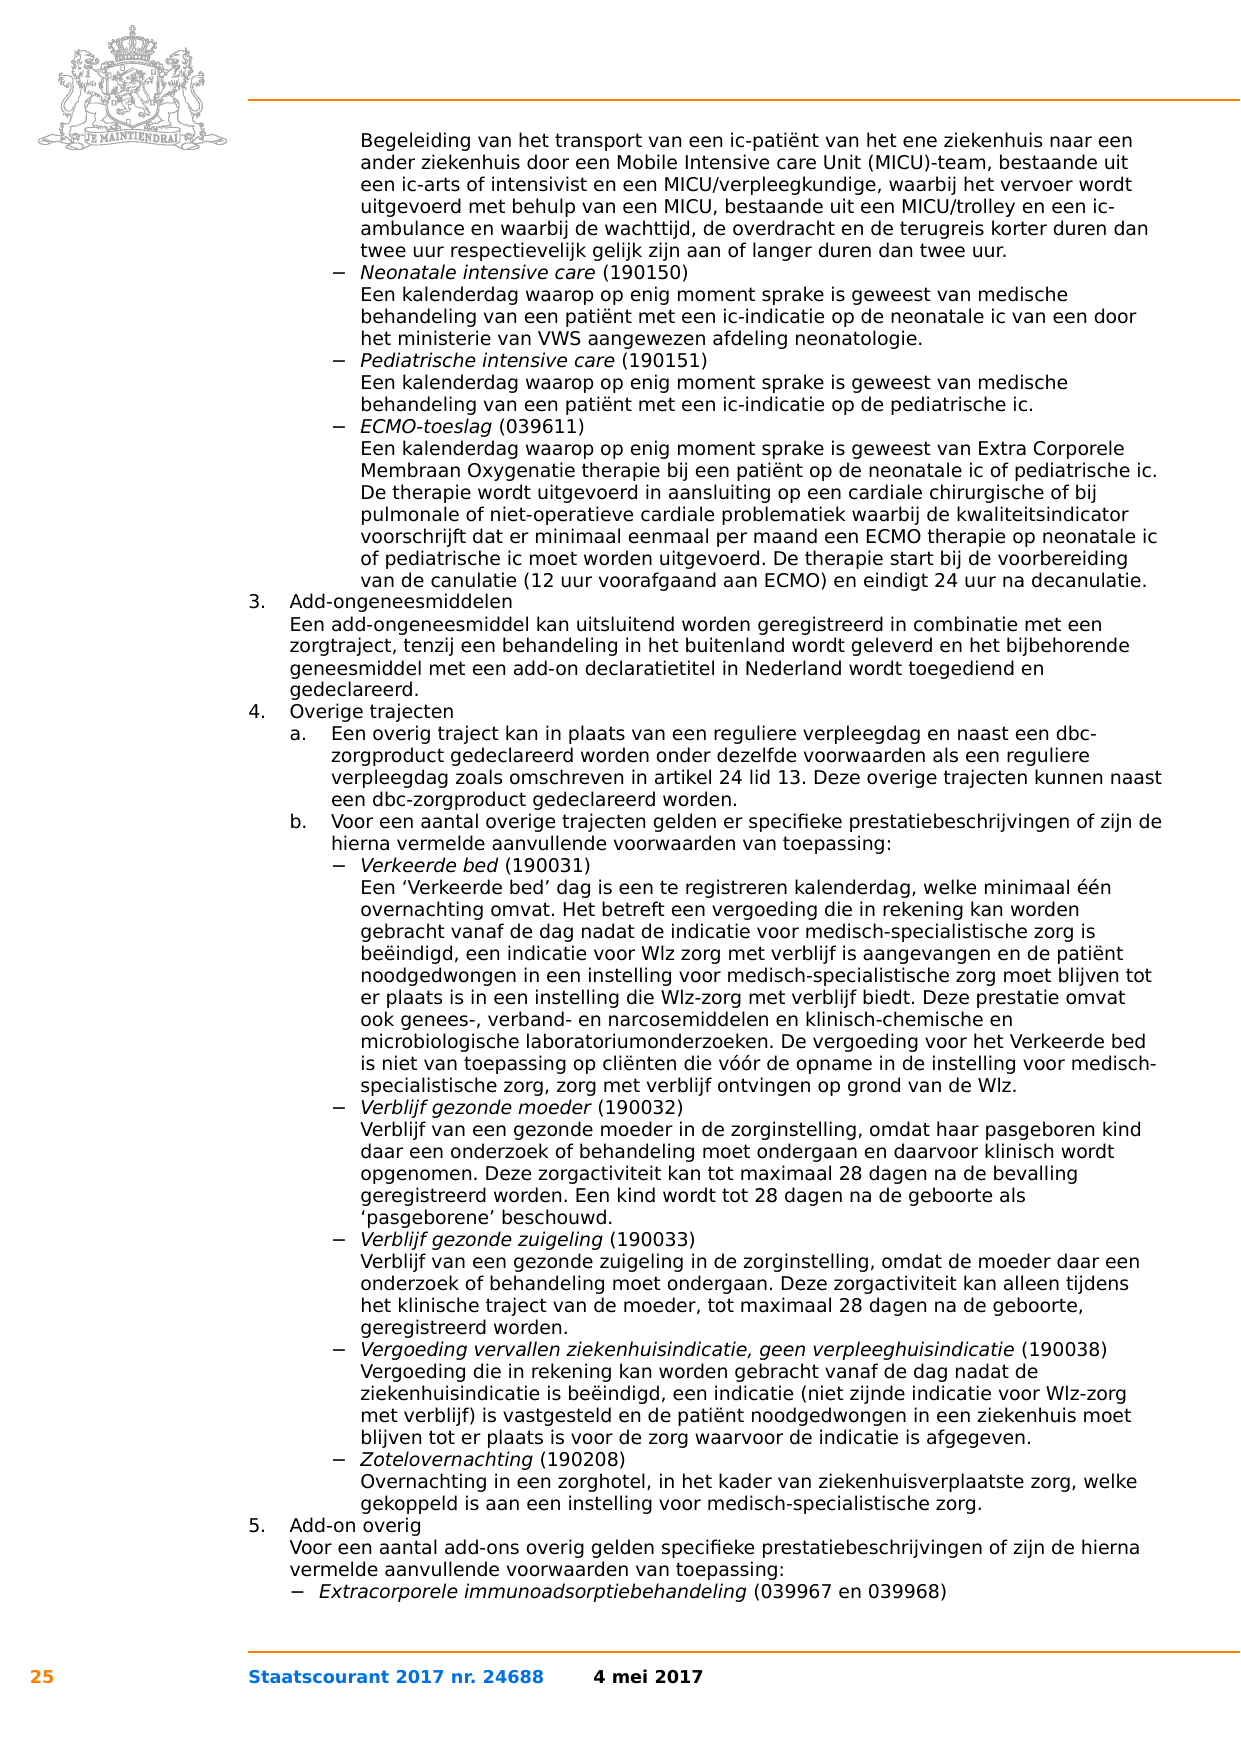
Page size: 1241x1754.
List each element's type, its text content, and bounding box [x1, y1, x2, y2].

text Begeleiding van het transport van een ic-patiënt van het ene ziekenhuis naar een ander ziekenhuis door een Mobile Intensive care Unit (MICU)-team, bestaande uit een ic-arts of intensivist en een MICU/verpleegkundige, waarbij het vervoer wordt uitgevoerd met behulp van een MICU, bestaande uit een MICU/trolley en een ic-ambulance en waarbij de wachttijd, de overdracht en de terugreis korter duren dan twee uur respectievelijk gelijk zijn aan of langer duren dan twee uur. [360, 130, 1163, 262]
text a. Een overig traject kan in plaats van een reguliere verpleegdag en naast een dbc-zorgproduct gedeclareerd worden onder dezelfde voorwaarden als een reguliere verpleegdag zoals omschreven in artikel 24 lid 13. Deze overige trajecten kunnen naast een dbc-zorgproduct gedeclareerd worden. [289, 723, 1163, 811]
text 4. Overige trajecten [248, 701, 1163, 723]
picture [38, 25, 227, 150]
text Overnachting in een zorghotel, in het kader van ziekenhuisverplaatste zorg, welke gekoppeld is aan een instelling voor medisch-specialistische zorg. [360, 1471, 1163, 1514]
text Vergoeding die in rekening kan worden gebracht vanaf de dag nadat de ziekenhuisindicatie is beëindigd, een indicatie (niet zijnde indicatie voor Wlz-zorg met verblijf) is vastgesteld en de patiënt noodgedwongen in een ziekenhuis moet blijven tot er plaats is voor de zorg waarvoor de indicatie is afgegeven. [360, 1361, 1163, 1449]
text − Verblijf gezonde moeder (190032) [331, 1097, 1163, 1119]
text − Vergoeding vervallen ziekenhuisindicatie, geen verpleeghuisindicatie (190038) [331, 1339, 1163, 1361]
text − ECMO-toeslag (039611) [331, 416, 1163, 438]
text − Pediatrische intensive care (190151) [331, 350, 1163, 372]
text Een ‘Verkeerde bed’ dag is een te registreren kalenderdag, welke minimaal één overnachting omvat. Het betreft een vergoeding die in rekening kan worden gebracht vanaf de dag nadat de indicatie voor medisch-specialistische zorg is beëindigd, een indicatie voor Wlz zorg met verblijf is aangevangen en de patiënt noodgedwongen in een instelling voor medisch-specialistische zorg moet blijven tot er plaats is in een instelling die Wlz-zorg met verblijf biedt. Deze prestatie omvat ook genees-, verband- en narcosemiddelen en klinisch-chemische en microbiologische laboratoriumonderzoeken. De vergoeding voor het Verkeerde bed is niet van toepassing op cliënten die vóór de opname in de instelling voor medisch-specialistische zorg, zorg met verblijf ontvingen op grond van de Wlz. [360, 877, 1163, 1097]
text Een add-ongeneesmiddel kan uitsluitend worden geregistreerd in combinatie met een zorgtraject, tenzij een behandeling in het buitenland wordt geleverd en het bijbehorende geneesmiddel met een add-on declaratietitel in Nederland wordt toegediend en gedeclareerd. [289, 613, 1163, 701]
text Een kalenderdag waarop op enig moment sprake is geweest van medische behandeling van een patiënt met een ic-indicatie op de pediatrische ic. [360, 372, 1163, 416]
text − Verblijf gezonde zuigeling (190033) [331, 1229, 1163, 1251]
text Een kalenderdag waarop op enig moment sprake is geweest van medische behandeling van een patiënt met een ic-indicatie op de neonatale ic van een door het ministerie van VWS aangewezen afdeling neonatologie. [360, 284, 1163, 350]
text − Zotelovernachting (190208) [331, 1449, 1163, 1471]
text 3. Add-ongeneesmiddelen [248, 591, 1163, 613]
text b. Voor een aantal overige trajecten gelden er specifieke prestatiebeschrijvingen of zijn de hierna vermelde aanvullende voorwaarden van toepassing: [289, 811, 1163, 855]
text 5. Add-on overig [248, 1514, 1163, 1537]
text Verblijf van een gezonde moeder in de zorginstelling, omdat haar pasgeboren kind daar een onderzoek of behandeling moet ondergaan en daarvoor klinisch wordt opgenomen. Deze zorgactiviteit kan tot maximaal 28 dagen na de bevalling geregistreerd worden. Een kind wordt tot 28 dagen na de geboorte als ‘pasgeborene’ beschouwd. [360, 1119, 1163, 1229]
text − Extracorporele immunoadsorptiebehandeling (039967 en 039968) [289, 1581, 1163, 1602]
text Voor een aantal add-ons overig gelden specifieke prestatiebeschrijvingen of zijn de hierna vermelde aanvullende voorwaarden van toepassing: [289, 1537, 1163, 1581]
text Verblijf van een gezonde zuigeling in de zorginstelling, omdat de moeder daar een onderzoek of behandeling moet ondergaan. Deze zorgactiviteit kan alleen tijdens het klinische traject van de moeder, tot maximaal 28 dagen na de geboorte, geregistreerd worden. [360, 1251, 1163, 1339]
text − Verkeerde bed (190031) [331, 855, 1163, 877]
text Een kalenderdag waarop op enig moment sprake is geweest van Extra Corporele Membraan Oxygenatie therapie bij een patiënt op de neonatale ic of pediatrische ic. De therapie wordt uitgevoerd in aansluiting op een cardiale chirurgische of bij pulmonale of niet-operatieve cardiale problematiek waarbij de kwaliteitsindicator voorschrijft dat er minimaal eenmaal per maand een ECMO therapie op neonatale ic of pediatrische ic moet worden uitgevoerd. De therapie start bij de voorbereiding van de canulatie (12 uur voorafgaand aan ECMO) en eindigt 24 uur na decanulatie. [360, 438, 1163, 591]
text − Neonatale intensive care (190150) [331, 262, 1163, 284]
